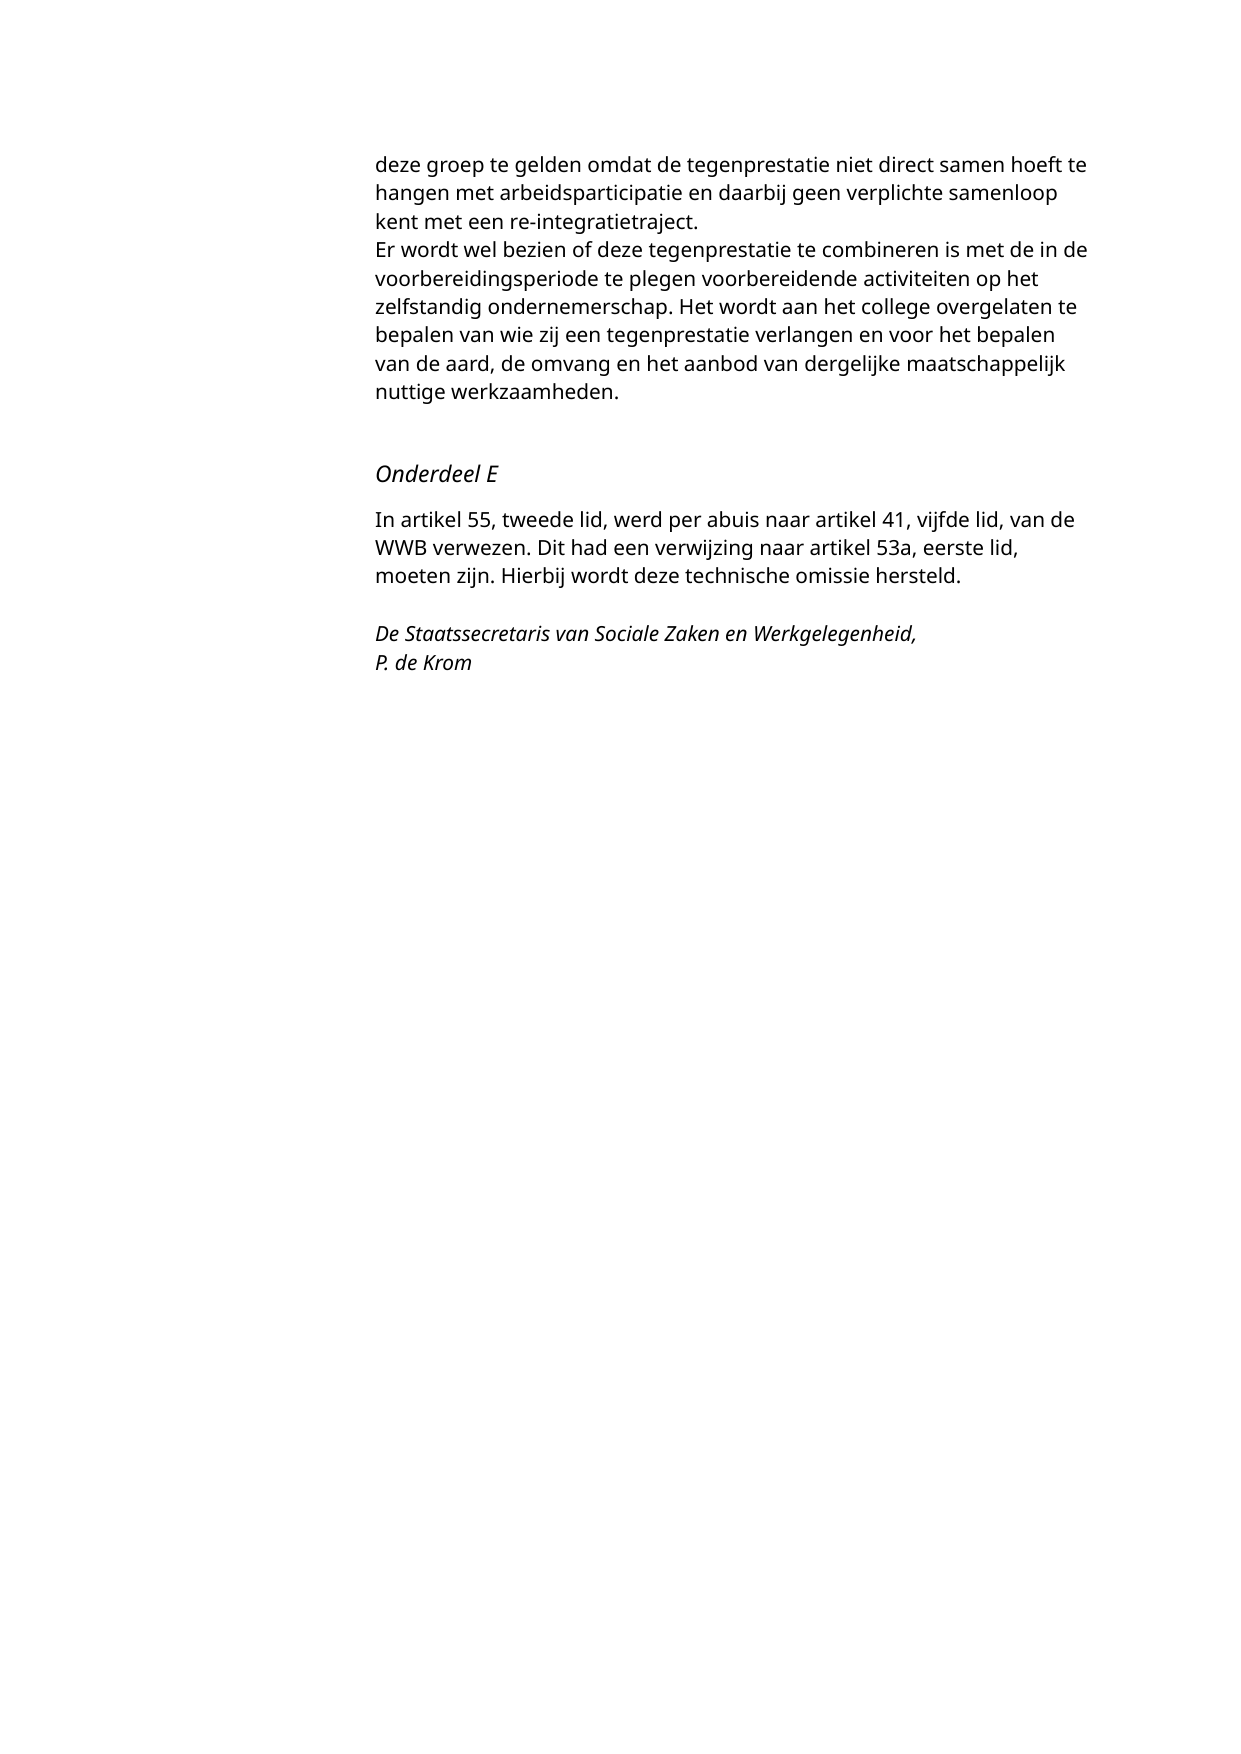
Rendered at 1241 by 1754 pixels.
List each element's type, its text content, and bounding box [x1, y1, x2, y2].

text P. de Krom [375, 648, 1090, 676]
text Er wordt wel bezien of deze tegenprestatie te combineren is met de in de voorbereidingsperiode te plegen voorbereidende activiteiten op het zelfstandig ondernemerschap. Het wordt aan het college overgelaten te bepalen van wie zij een tegenprestatie verlangen en voor het bepalen van de aard, de omvang en het aanbod van dergelijke maatschappelijk nuttige werkzaamheden. [375, 235, 1090, 406]
subtitle Onderdeel E [375, 458, 1090, 490]
text In artikel 55, tweede lid, werd per abuis naar artikel 41, vijfde lid, van de WWB verwezen. Dit had een verwijzing naar artikel 53a, eerste lid, moeten zijn. Hierbij wordt deze technische omissie hersteld. [375, 505, 1090, 590]
text deze groep te gelden omdat de tegenprestatie niet direct samen hoeft te hangen met arbeidsparticipatie en daarbij geen verplichte samenloop kent met een re-integratietraject. [375, 150, 1090, 235]
text De Staatssecretaris van Sociale Zaken en Werkgelegenheid, [375, 619, 1090, 648]
